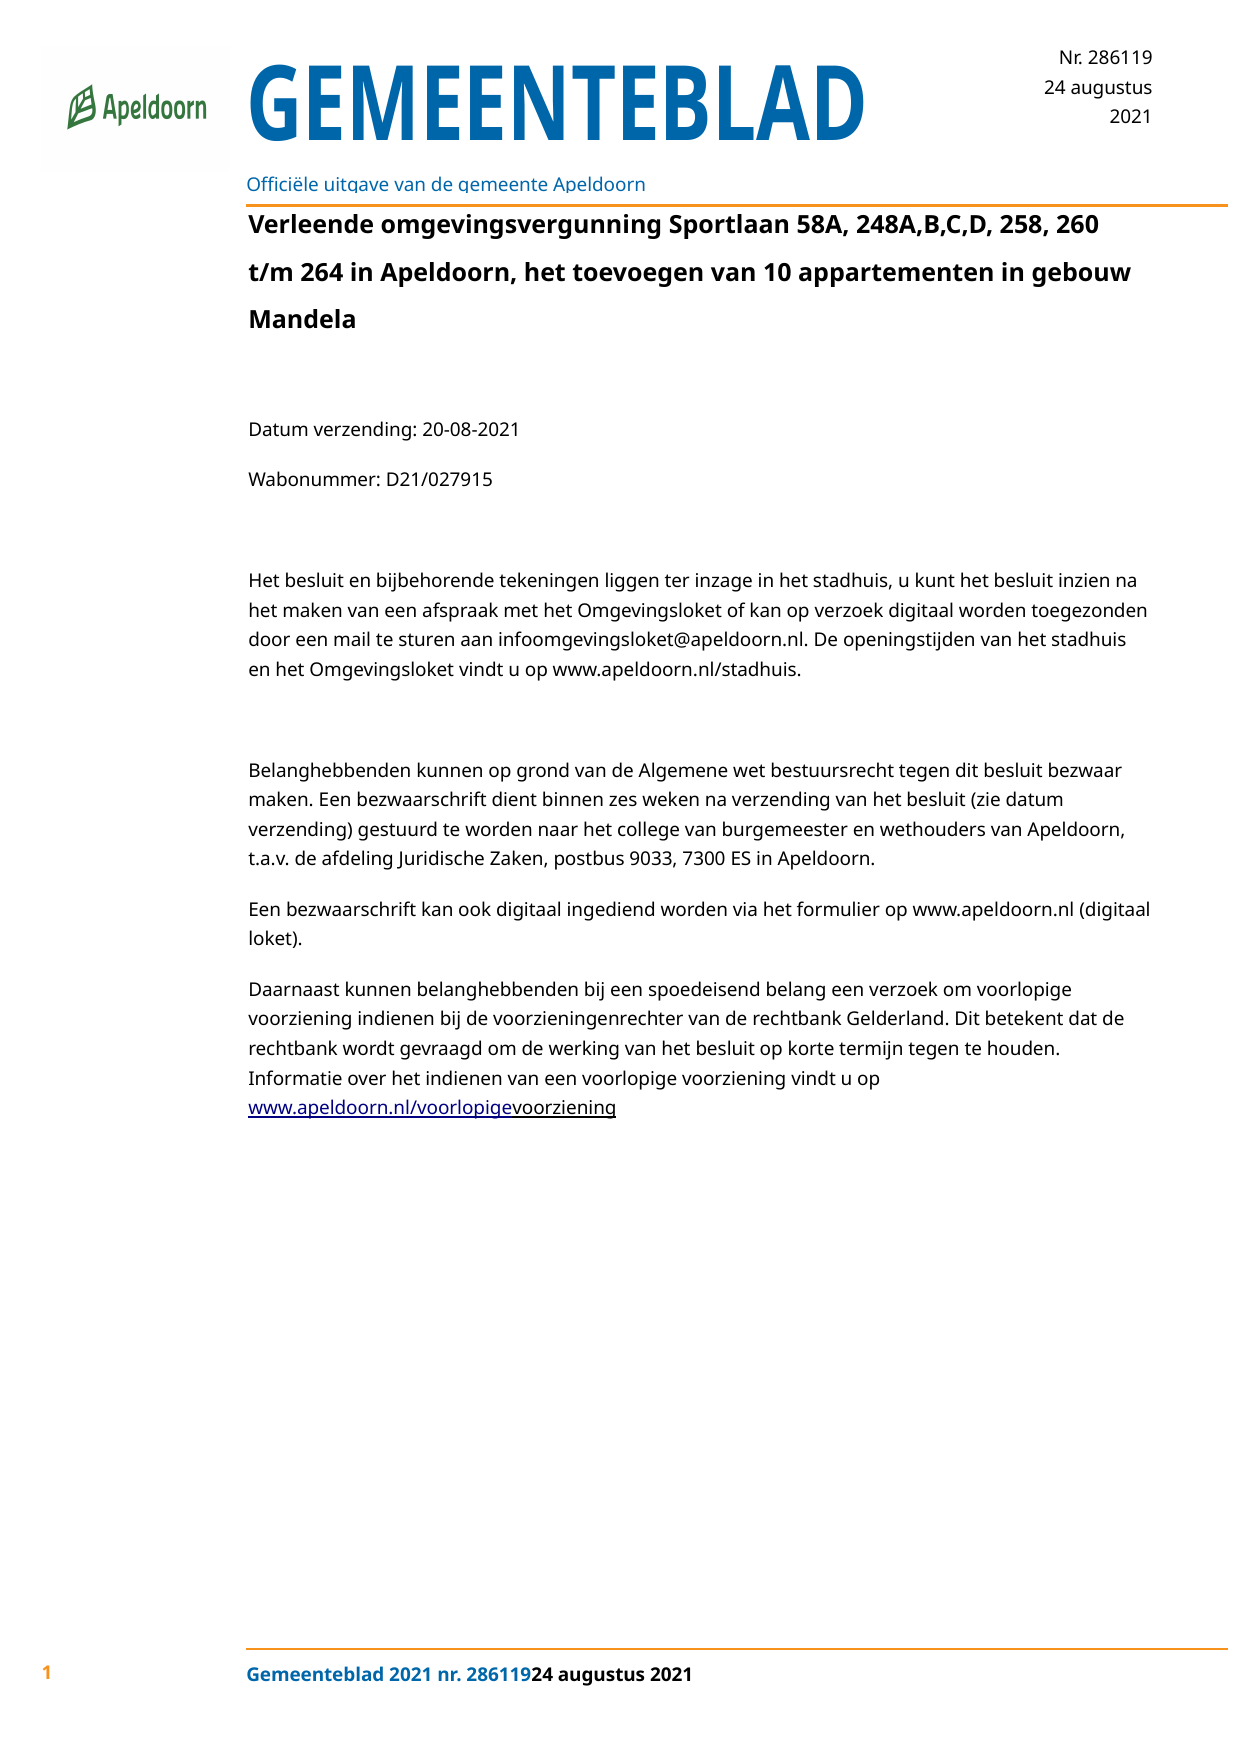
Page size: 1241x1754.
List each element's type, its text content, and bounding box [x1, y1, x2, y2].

text Wabonummer: D21/027915 [248, 466, 1152, 492]
text Het besluit en bijbehorende tekeningen liggen ter inzage in het stadhuis, u kunt het besluit inzien na het maken van een afspraak met het Omgevingsloket of kan op verzoek digitaal worden toegezonden door een mail te sturen aan infoomgevingsloket@apeldoorn.nl. De openingstijden van het stadhuis en het Omgevingsloket vindt u op www.apeldoorn.nl/stadhuis. [248, 567, 1152, 682]
text Daarnaast kunnen belanghebbenden bij een spoedeisend belang een verzoek om voorlopige voorziening indienen bij de voorzieningenrechter van de rechtbank Gelderland. Dit betekent dat de rechtbank wordt gevraagd om de werking van het besluit op korte termijn tegen te houden. Informatie over het indienen van een voorlopige voorziening vindt u op www.apeldoorn.nl/voorlopigevoorziening [248, 976, 1152, 1120]
text Verleende omgevingsvergunning Sportlaan 58A, 248A,B,C,D, 258, 260 t/m 264 in Apeldoorn, het toevoegen van 10 appartementen in gebouw Mandela [248, 207, 1152, 336]
picture [41, 47, 231, 172]
text Een bezwaarschrift kan ook digitaal ingediend worden via het formulier op www.apeldoorn.nl (digitaal loket). [248, 896, 1152, 951]
text Belanghebbenden kunnen op grond van de Algemene wet bestuursrecht tegen dit besluit bezwaar maken. Een bezwaarschrift dient binnen zes weken na verzending van het besluit (zie datum verzending) gestuurd te worden naar het college van burgemeester en wethouders van Apeldoorn, t.a.v. de afdeling Juridische Zaken, postbus 9033, 7300 ES in Apeldoorn. [248, 757, 1152, 871]
text Datum verzending: 20-08-2021 [248, 416, 1152, 442]
